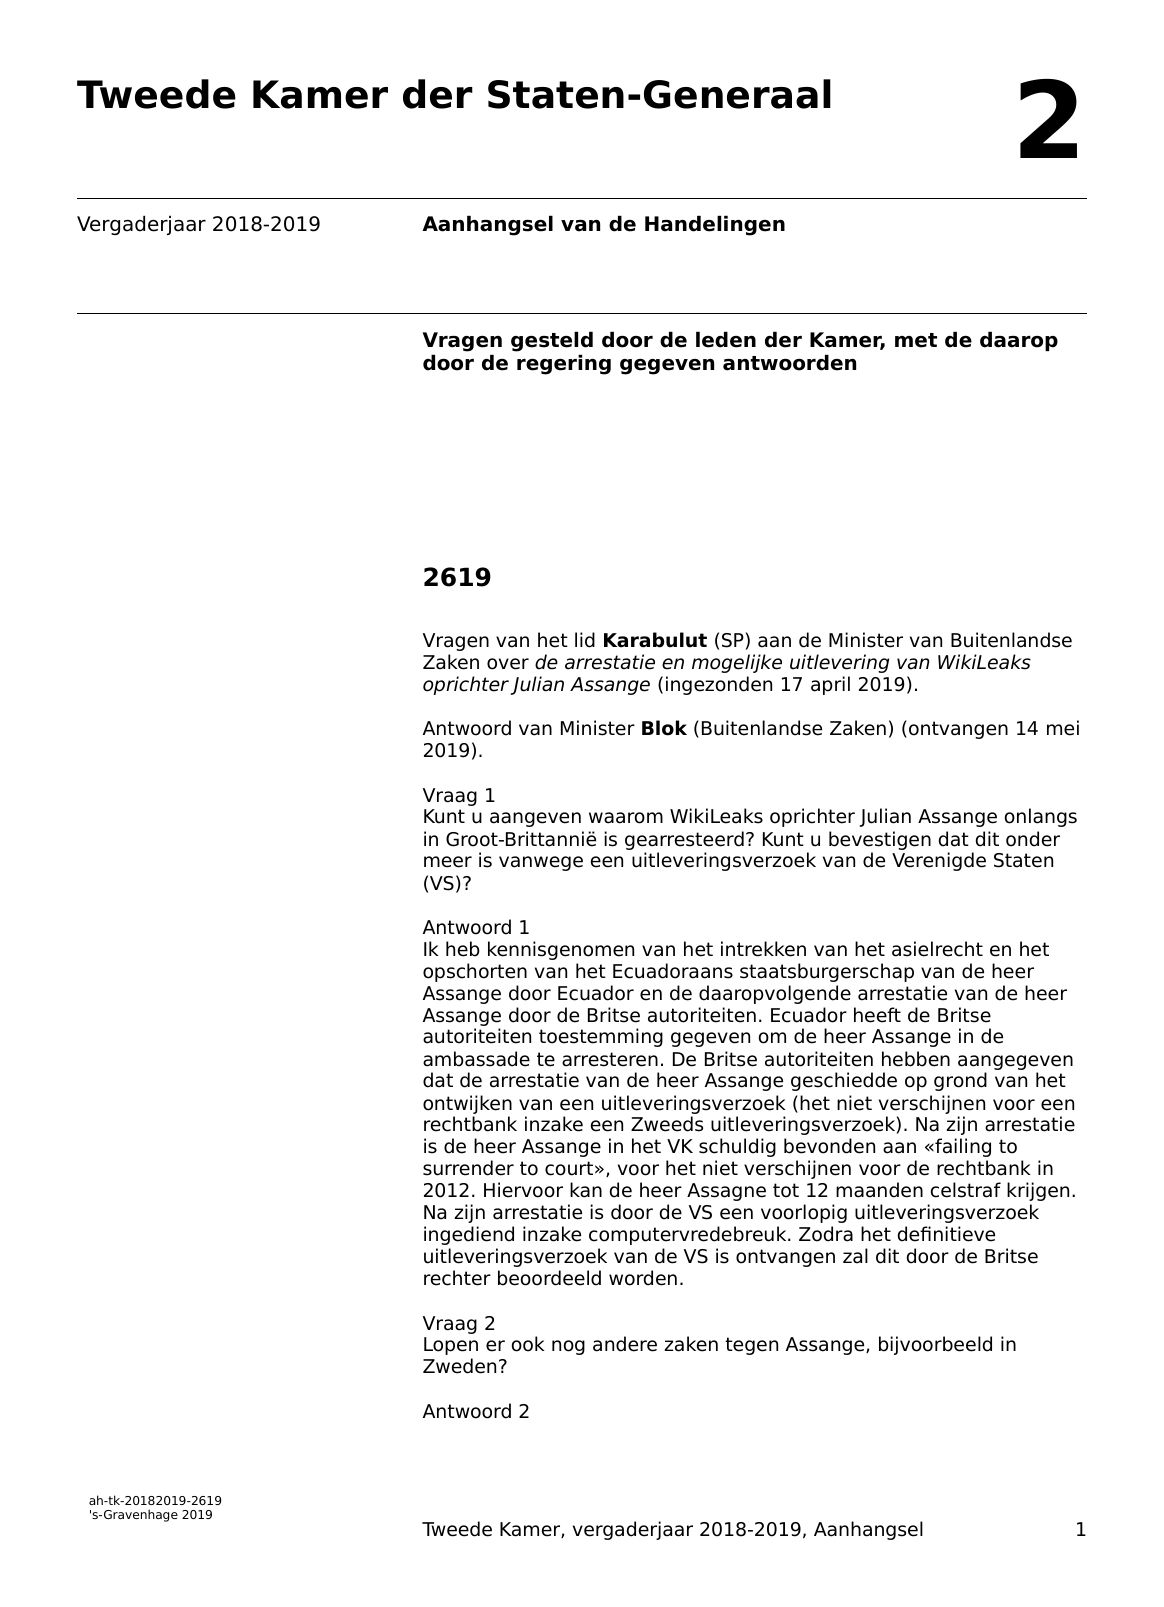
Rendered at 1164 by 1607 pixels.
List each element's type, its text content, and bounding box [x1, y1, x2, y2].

text Vragen van het lid Karabulut (SP) aan de Minister van Buitenlandse Zaken over de arrestatie en mogelijke uitlevering van WikiLeaks oprichter Julian Assange (ingezonden 17 april 2019). [422, 630, 1087, 696]
table_cell [77, 314, 422, 375]
table_cell Vragen gesteld door de leden der Kamer, met de daarop door de regering gegeven antwoorden [422, 314, 1087, 375]
text Lopen er ook nog andere zaken tegen Assange, bijvoorbeeld in Zweden? [422, 1334, 1087, 1378]
text 's-Gravenhage 2019 [88, 1508, 323, 1522]
table_cell Vergaderjaar 2018-2019 [77, 199, 422, 313]
text Antwoord 1 [422, 917, 1087, 938]
text Ik heb kennisgenomen van het intrekken van het asielrecht en het opschorten van het Ecuadoraans staatsburgerschap van de heer Assange door Ecuador en de daaropvolgende arrestatie van de heer Assange door de Britse autoriteiten. Ecuador heeft de Britse autoriteiten toestemming gegeven om de heer Assange in de ambassade te arresteren. De Britse autoriteiten hebben aangegeven dat de arrestatie van de heer Assange geschiedde op grond van het ontwijken van een uitleveringsverzoek (het niet verschijnen voor een rechtbank inzake een Zweeds uitleveringsverzoek). Na zijn arrestatie is de heer Assange in het VK schuldig bevonden aan «failing to surrender to court», voor het niet verschijnen voor de rechtbank in 2012. Hiervoor kan de heer Assagne tot 12 maanden celstraf krijgen. Na zijn arrestatie is door de VS een voorlopig uitleveringsverzoek ingediend inzake computervredebreuk. Zodra het definitieve uitleveringsverzoek van de VS is ontvangen zal dit door de Britse rechter beoordeeld worden. [422, 938, 1087, 1290]
table_cell Aanhangsel van de Handelingen [422, 199, 1087, 313]
text Kunt u aangeven waarom WikiLeaks oprichter Julian Assange onlangs in Groot-Brittannië is gearresteerd? Kunt u bevestigen dat dit onder meer is vanwege een uitleveringsverzoek van de Verenigde Staten (VS)? [422, 806, 1087, 894]
text Antwoord van Minister Blok (Buitenlandse Zaken) (ontvangen 14 mei 2019). [422, 718, 1087, 762]
text 2619 [422, 563, 1087, 592]
text ah-tk-20182019-2619 [88, 1494, 323, 1508]
text Antwoord 2 [422, 1401, 1087, 1422]
table_header 2 [886, 59, 1087, 198]
text Vraag 1 [422, 784, 1087, 806]
text Vraag 2 [422, 1312, 1087, 1334]
table_header Tweede Kamer der Staten-Generaal [77, 59, 886, 198]
